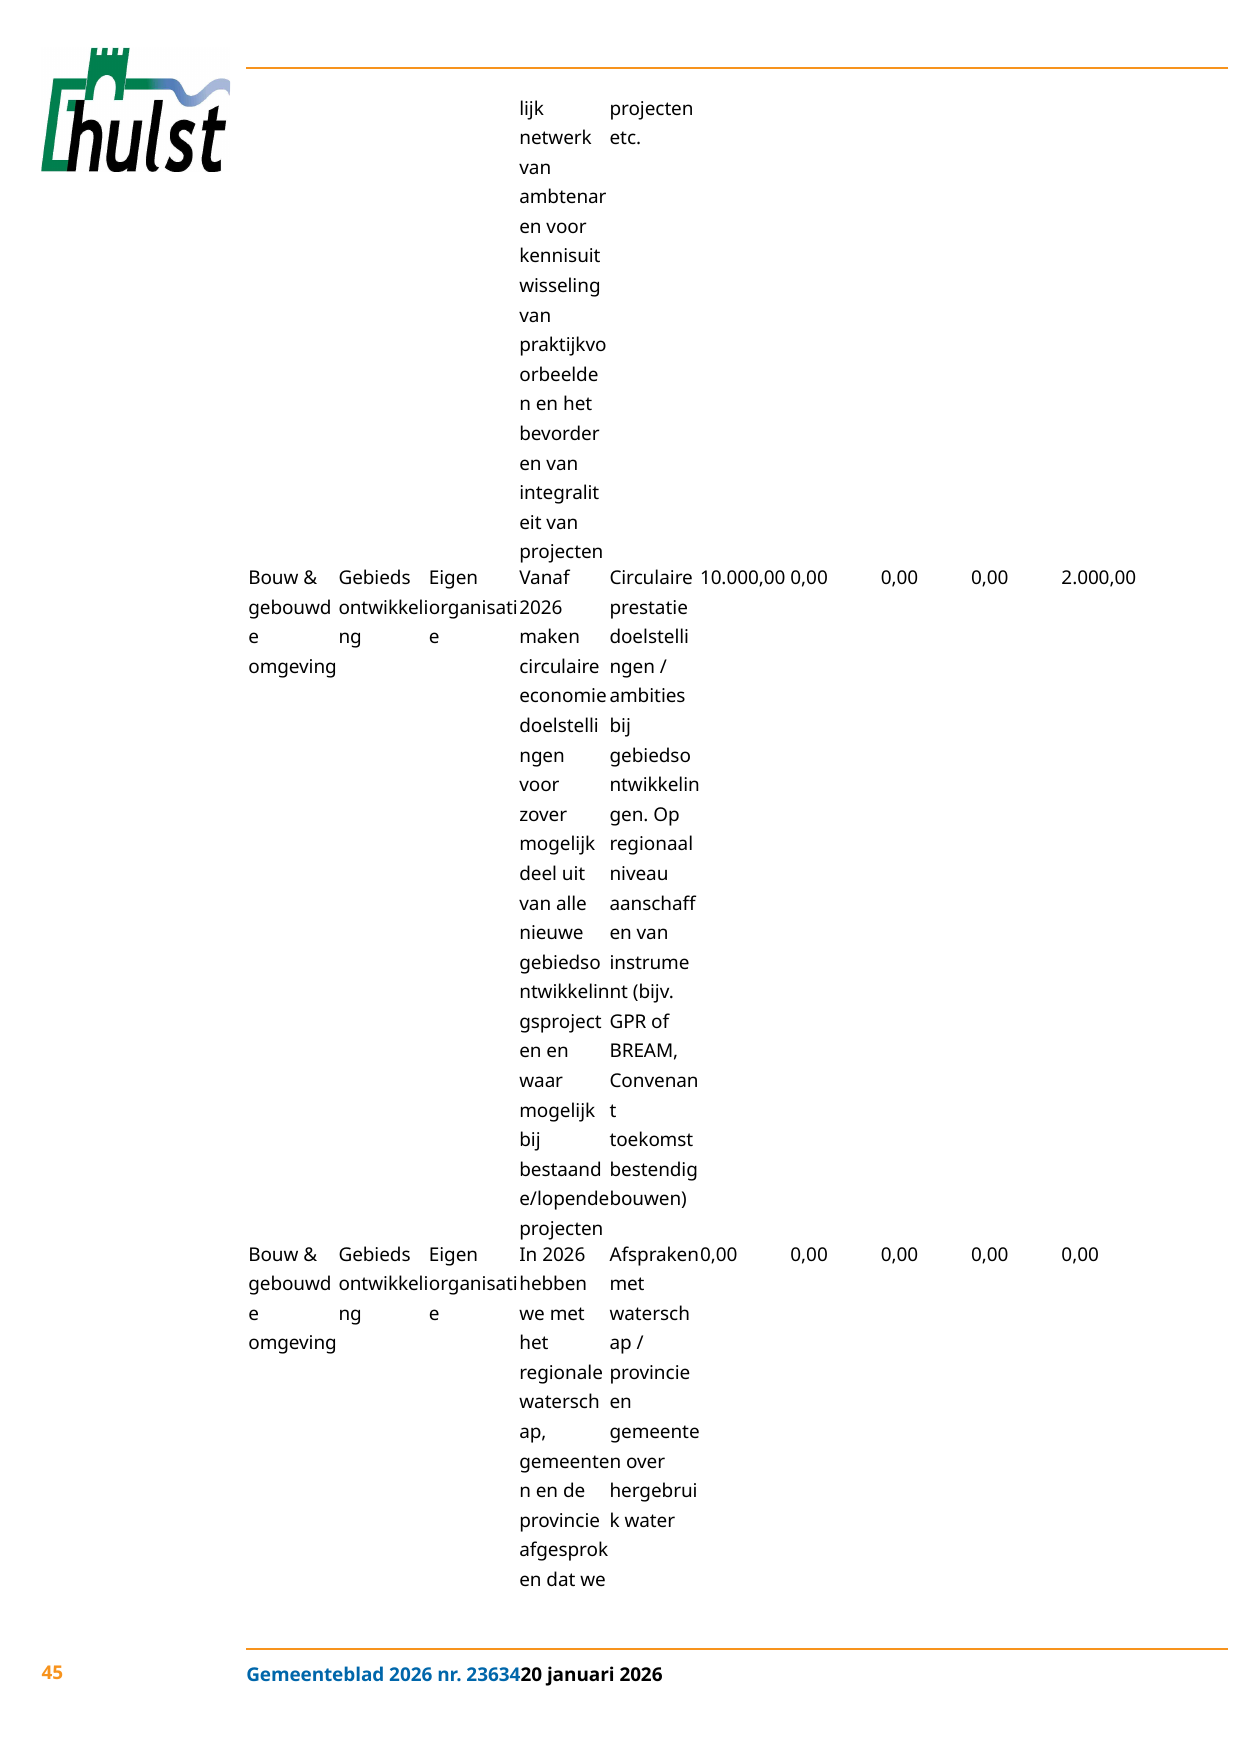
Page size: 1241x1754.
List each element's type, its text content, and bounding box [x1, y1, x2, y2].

table_cell 0,00 [700, 1241, 790, 1592]
table_cell Circulaire prestatie doelstellingen / ambities bij gebiedsontwikkelingen. Op regionaal niveau aanschaffen van instrument (bijv. GPR of BREAM, Convenant toekomstbestendig bouwen) [609, 564, 700, 1241]
table_cell [971, 95, 1061, 564]
table_cell Vanaf 2026 maken circulaire economie doelstellingen voor zover mogelijk deel uit van alle nieuwe gebiedsontwikkelingsprojecten en waar mogelijk bij bestaande/lopende projecten [519, 564, 609, 1241]
table_cell 0,00 [790, 564, 881, 1241]
table_cell Bouw & gebouwde omgeving [248, 564, 338, 1241]
table_cell Eigen organisatie [429, 564, 519, 1241]
table_cell 0,00 [881, 1241, 971, 1592]
picture [41, 47, 231, 172]
table_cell Bouw & gebouwde omgeving [248, 1241, 338, 1592]
table_cell 10.000,00 [700, 564, 790, 1241]
table_cell Afspraken met waterschap / provincie en gemeenten over hergebruik water [609, 1241, 700, 1592]
table_cell [429, 95, 519, 564]
table_cell 0,00 [790, 1241, 881, 1592]
table_cell projecten etc. [609, 95, 700, 564]
table_cell Gebieds ontwikkeling [338, 1241, 429, 1592]
table_cell lijk netwerk van ambtenaren voor kennisuitwisseling van praktijkvoorbeelden en het bevorderen van integraliteit van projecten [519, 95, 609, 564]
table_cell [700, 95, 790, 564]
table_cell Eigen organisatie [429, 1241, 519, 1592]
table_cell [881, 95, 971, 564]
table_cell Gebieds ontwikkeling [338, 564, 429, 1241]
table_cell 0,00 [971, 564, 1061, 1241]
table_cell [248, 95, 338, 564]
table_cell [338, 95, 429, 564]
table_cell In 2026 hebben we met het regionale waterschap, gemeenten en de provincie afgesproken dat we [519, 1241, 609, 1592]
table_cell 0,00 [1061, 1241, 1152, 1592]
table_cell 0,00 [971, 1241, 1061, 1592]
table_cell 0,00 [881, 564, 971, 1241]
table_cell 2.000,00 [1061, 564, 1152, 1241]
table_cell [1061, 95, 1152, 564]
table_cell [790, 95, 881, 564]
